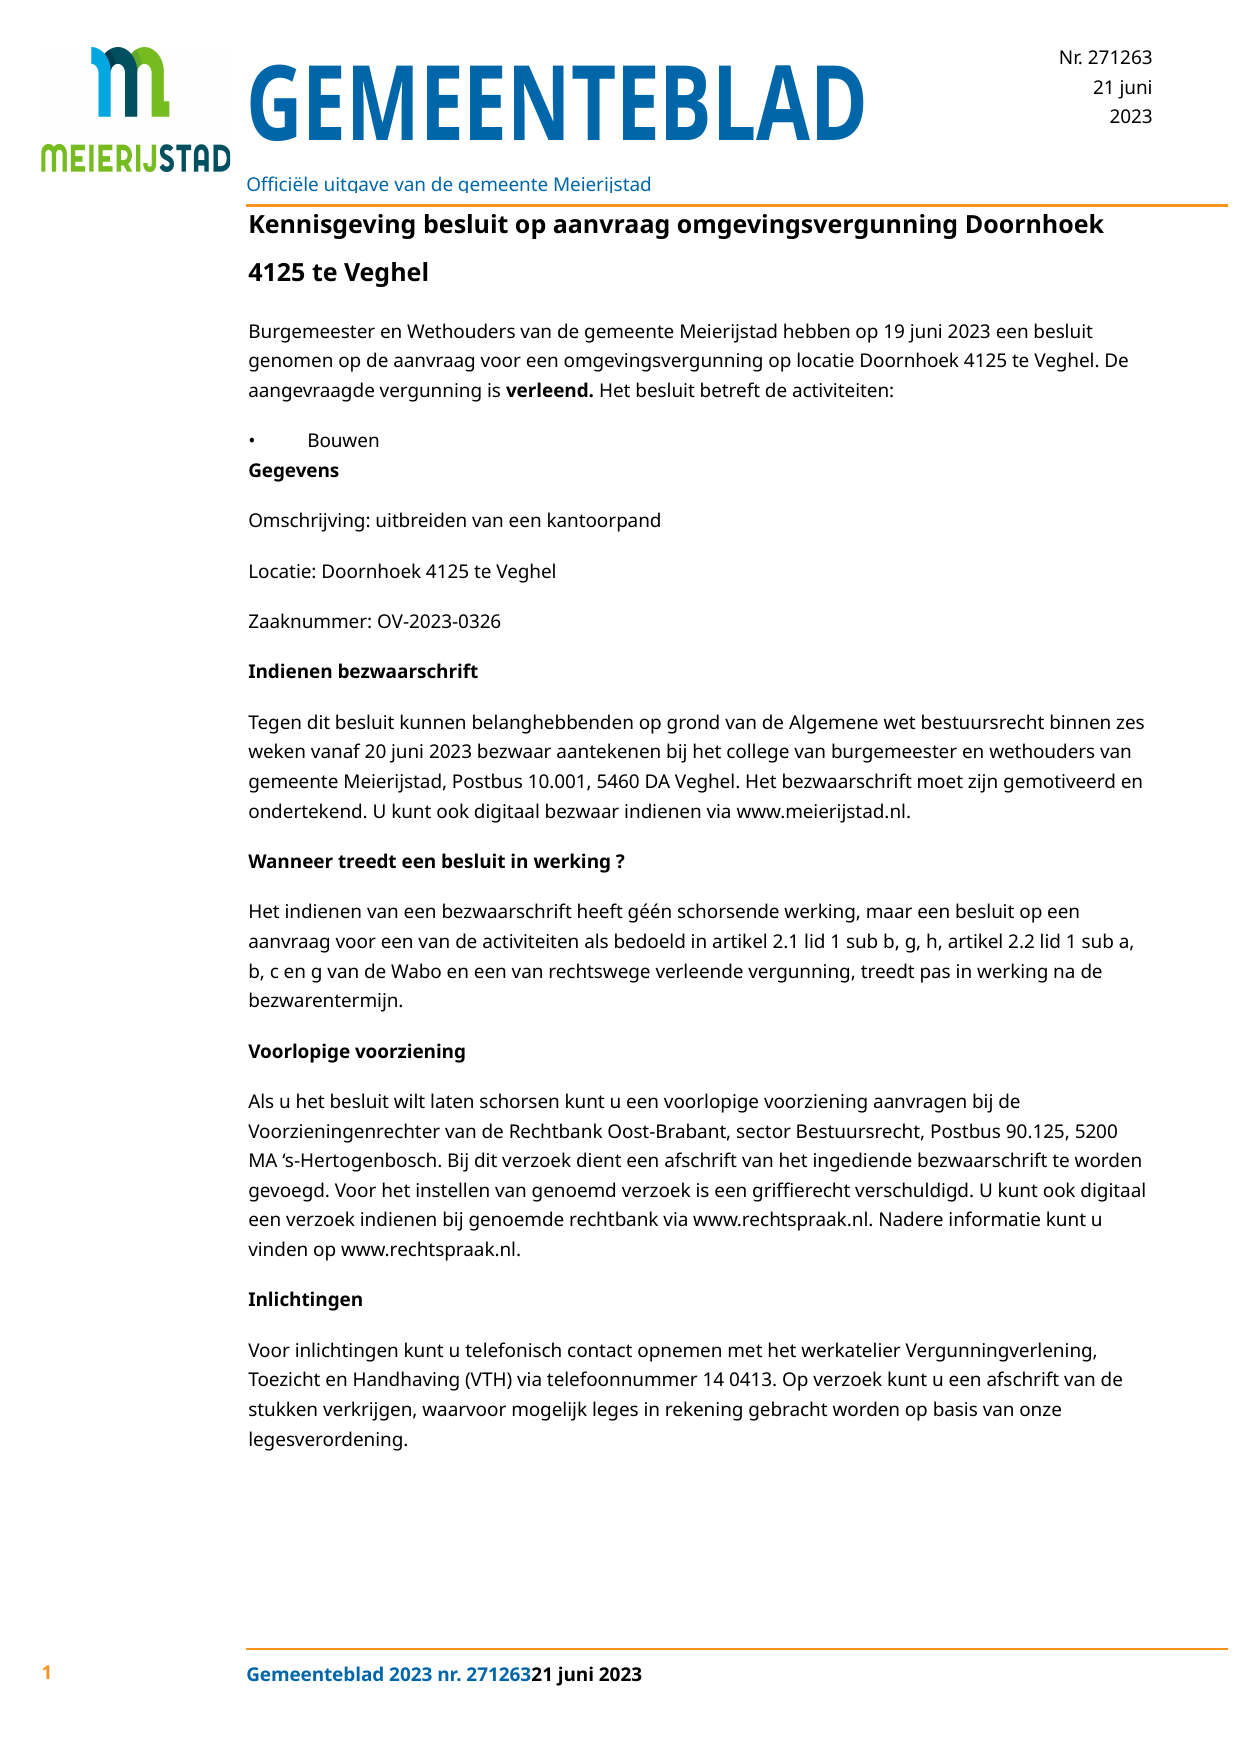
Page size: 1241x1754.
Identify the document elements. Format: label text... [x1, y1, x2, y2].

text Als u het besluit wilt laten schorsen kunt u een voorlopige voorziening aanvragen bij de Voorzieningenrechter van de Rechtbank Oost-Brabant, sector Bestuursrecht, Postbus 90.125, 5200 MA ‘s-Hertogenbosch. Bij dit verzoek dient een afschrift van het ingediende bezwaarschrift te worden gevoegd. Voor het instellen van genoemd verzoek is een griffierecht verschuldigd. U kunt ook digitaal een verzoek indienen bij genoemde rechtbank via www.rechtspraak.nl. Nadere informatie kunt u vinden op www.rechtspraak.nl. [248, 1088, 1152, 1262]
text Het indienen van een bezwaarschrift heeft géén schorsende werking, maar een besluit op een aanvraag voor een van de activiteiten als bedoeld in artikel 2.1 lid 1 sub b, g, h, artikel 2.2 lid 1 sub a, b, c en g van de Wabo en een van rechtswege verleende vergunning, treedt pas in werking na de bezwarentermijn. [248, 899, 1152, 1013]
text Locatie: Doornhoek 4125 te Veghel [248, 558, 1152, 584]
text Voor inlichtingen kunt u telefonisch contact opnemen met het werkatelier Vergunningverlening, Toezicht en Handhaving (VTH) via telefoonnummer 14 0413. Op verzoek kunt u een afschrift van de stukken verkrijgen, waarvoor mogelijk leges in rekening gebracht worden op basis van onze legesverordening. [248, 1337, 1152, 1452]
text Kennisgeving besluit op aanvraag omgevingsvergunning Doornhoek 4125 te Veghel [248, 207, 1152, 288]
text Omschrijving: uitbreiden van een kantoorpand [248, 507, 1152, 533]
text Gegevens [248, 457, 1152, 483]
text Indienen bezwaarschrift [248, 659, 1152, 684]
text Inlichtingen [248, 1287, 1152, 1312]
picture [41, 47, 231, 172]
text Voorlopige voorziening [248, 1038, 1152, 1064]
text Tegen dit besluit kunnen belanghebbenden op grond van de Algemene wet bestuursrecht binnen zes weken vanaf 20 juni 2023 bezwaar aantekenen bij het college van burgemeester en wethouders van gemeente Meierijstad, Postbus 10.001, 5460 DA Veghel. Het bezwaarschrift moet zijn gemotiveerd en ondertekend. U kunt ook digitaal bezwaar indienen via www.meierijstad.nl. [248, 709, 1152, 824]
text Wanneer treedt een besluit in werking ? [248, 848, 1152, 874]
text Zaaknummer: OV-2023-0326 [248, 608, 1152, 634]
list Bouwen [248, 427, 1152, 453]
text Burgemeester en Wethouders van de gemeente Meierijstad hebben op 19 juni 2023 een besluit genomen op de aanvraag voor een omgevingsvergunning op locatie Doornhoek 4125 te Veghel. De aangevraagde vergunning is verleend. Het besluit betreft de activiteiten: [248, 318, 1152, 403]
